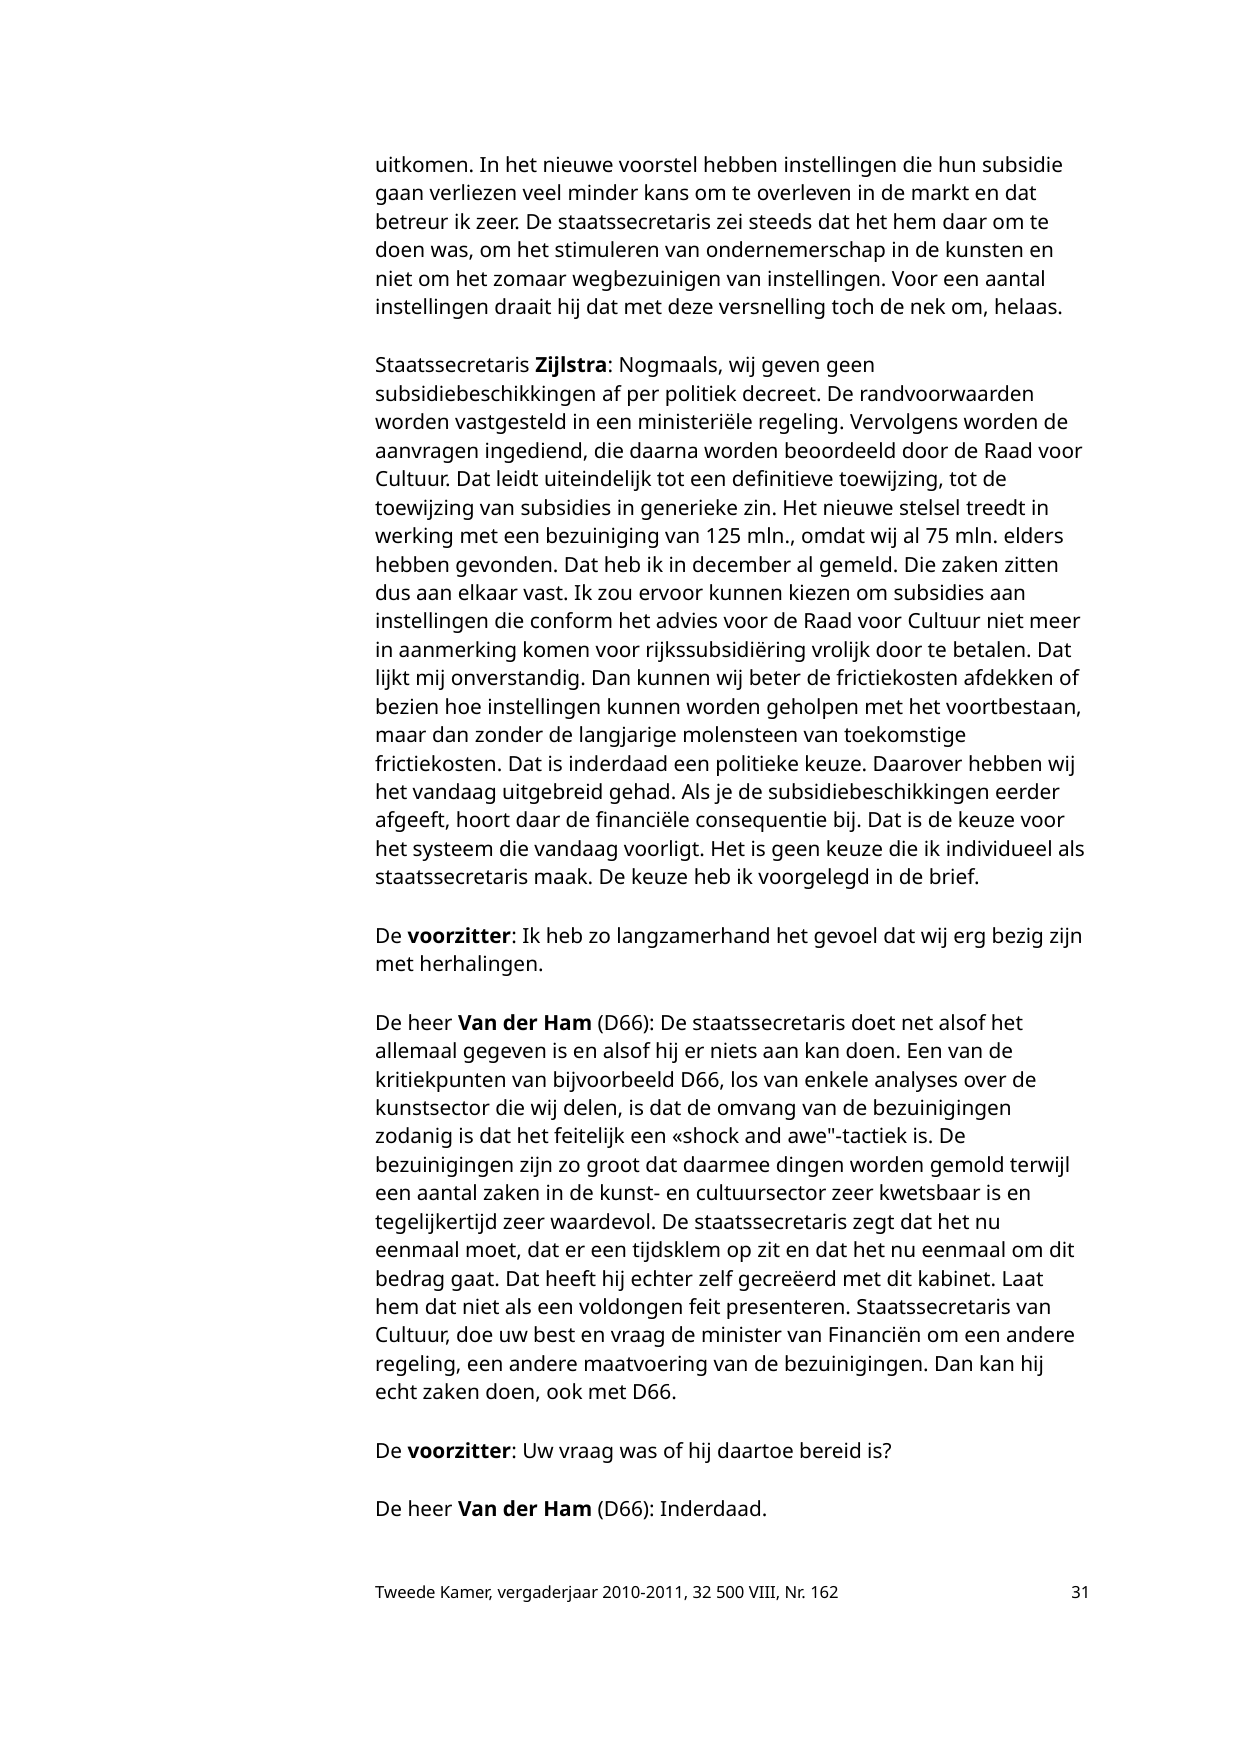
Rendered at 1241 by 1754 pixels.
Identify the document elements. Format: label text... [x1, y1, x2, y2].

text De voorzitter: Ik heb zo langzamerhand het gevoel dat wij erg bezig zijn met herhalingen. [375, 921, 1090, 978]
text Staatssecretaris Zijlstra: Nogmaals, wij geven geen subsidiebeschikkingen af per politiek decreet. De randvoorwaarden worden vastgesteld in een ministeriële regeling. Vervolgens worden de aanvragen ingediend, die daarna worden beoordeeld door de Raad voor Cultuur. Dat leidt uiteindelijk tot een definitieve toewijzing, tot de toewijzing van subsidies in generieke zin. Het nieuwe stelsel treedt in werking met een bezuiniging van 125 mln., omdat wij al 75 mln. elders hebben gevonden. Dat heb ik in december al gemeld. Die zaken zitten dus aan elkaar vast. Ik zou ervoor kunnen kiezen om subsidies aan instellingen die conform het advies voor de Raad voor Cultuur niet meer in aanmerking komen voor rijkssubsidiëring vrolijk door te betalen. Dat lijkt mij onverstandig. Dan kunnen wij beter de frictiekosten afdekken of bezien hoe instellingen kunnen worden geholpen met het voortbestaan, maar dan zonder de langjarige molensteen van toekomstige frictiekosten. Dat is inderdaad een politieke keuze. Daarover hebben wij het vandaag uitgebreid gehad. Als je de subsidiebeschikkingen eerder afgeeft, hoort daar de financiële consequentie bij. Dat is de keuze voor het systeem die vandaag voorligt. Het is geen keuze die ik individueel als staatssecretaris maak. De keuze heb ik voorgelegd in de brief. [375, 351, 1090, 891]
text uitkomen. In het nieuwe voorstel hebben instellingen die hun subsidie gaan verliezen veel minder kans om te overleven in de markt en dat betreur ik zeer. De staatssecretaris zei steeds dat het hem daar om te doen was, om het stimuleren van ondernemerschap in de kunsten en niet om het zomaar wegbezuinigen van instellingen. Voor een aantal instellingen draait hij dat met deze versnelling toch de nek om, helaas. [375, 150, 1090, 321]
text De voorzitter: Uw vraag was of hij daartoe bereid is? [375, 1436, 1090, 1464]
text De heer Van der Ham (D66): Inderdaad. [375, 1494, 1090, 1523]
text De heer Van der Ham (D66): De staatssecretaris doet net alsof het allemaal gegeven is en alsof hij er niets aan kan doen. Een van de kritiekpunten van bijvoorbeeld D66, los van enkele analyses over de kunstsector die wij delen, is dat de omvang van de bezuinigingen zodanig is dat het feitelijk een «shock and awe"-tactiek is. De bezuinigingen zijn zo groot dat daarmee dingen worden gemold terwijl een aantal zaken in de kunst- en cultuursector zeer kwetsbaar is en tegelijkertijd zeer waardevol. De staatssecretaris zegt dat het nu eenmaal moet, dat er een tijdsklem op zit en dat het nu eenmaal om dit bedrag gaat. Dat heeft hij echter zelf gecreëerd met dit kabinet. Laat hem dat niet als een voldongen feit presenteren. Staatssecretaris van Cultuur, doe uw best en vraag de minister van Financiën om een andere regeling, een andere maatvoering van de bezuinigingen. Dan kan hij echt zaken doen, ook met D66. [375, 1008, 1090, 1406]
